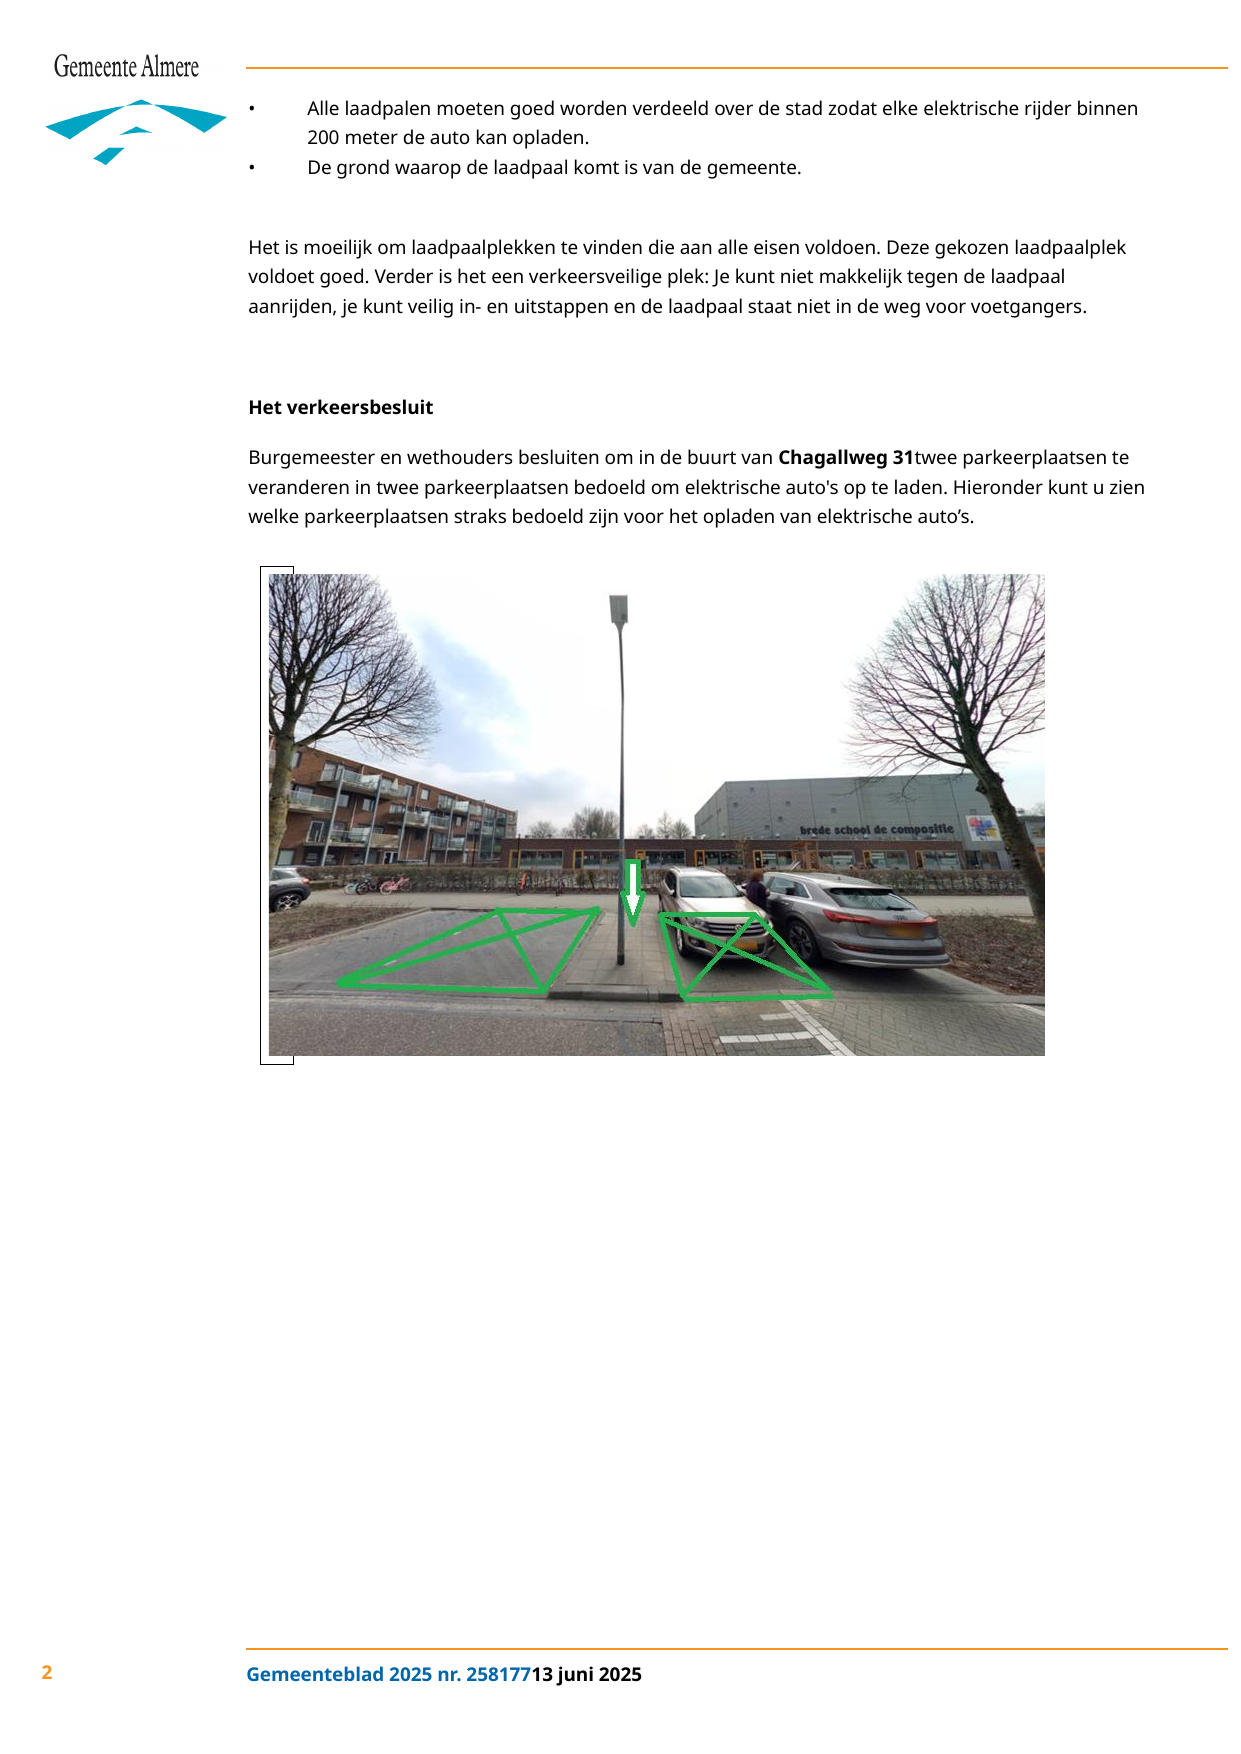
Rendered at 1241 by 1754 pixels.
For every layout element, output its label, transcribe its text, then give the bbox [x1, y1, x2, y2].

text Burgemeester en wethouders besluiten om in de buurt van Chagallweg 31twee parkeerplaatsen te veranderen in twee parkeerplaatsen bedoeld om elektrische auto's op te laden. Hieronder kunt u zien welke parkeerplaatsen straks bedoeld zijn voor het opladen van elektrische auto’s. [248, 444, 1152, 529]
text Het is moeilijk om laadpaalplekken te vinden die aan alle eisen voldoen. Deze gekozen laadpaalplek voldoet goed. Verder is het een verkeersveilige plek: Je kunt niet makkelijk tegen de laadpaal aanrijden, je kunt veilig in- en uitstappen en de laadpaal staat niet in de weg voor voetgangers. [248, 234, 1152, 319]
list Alle laadpalen moeten goed worden verdeeld over de stad zodat elke elektrische rijder binnen 200 meter de auto kan opladen. [248, 95, 1152, 150]
text Het verkeersbesluit [248, 394, 1152, 420]
picture [268, 574, 1045, 1056]
picture [41, 47, 231, 172]
list De grond waarop de laadpaal komt is van de gemeente. [248, 154, 1152, 180]
